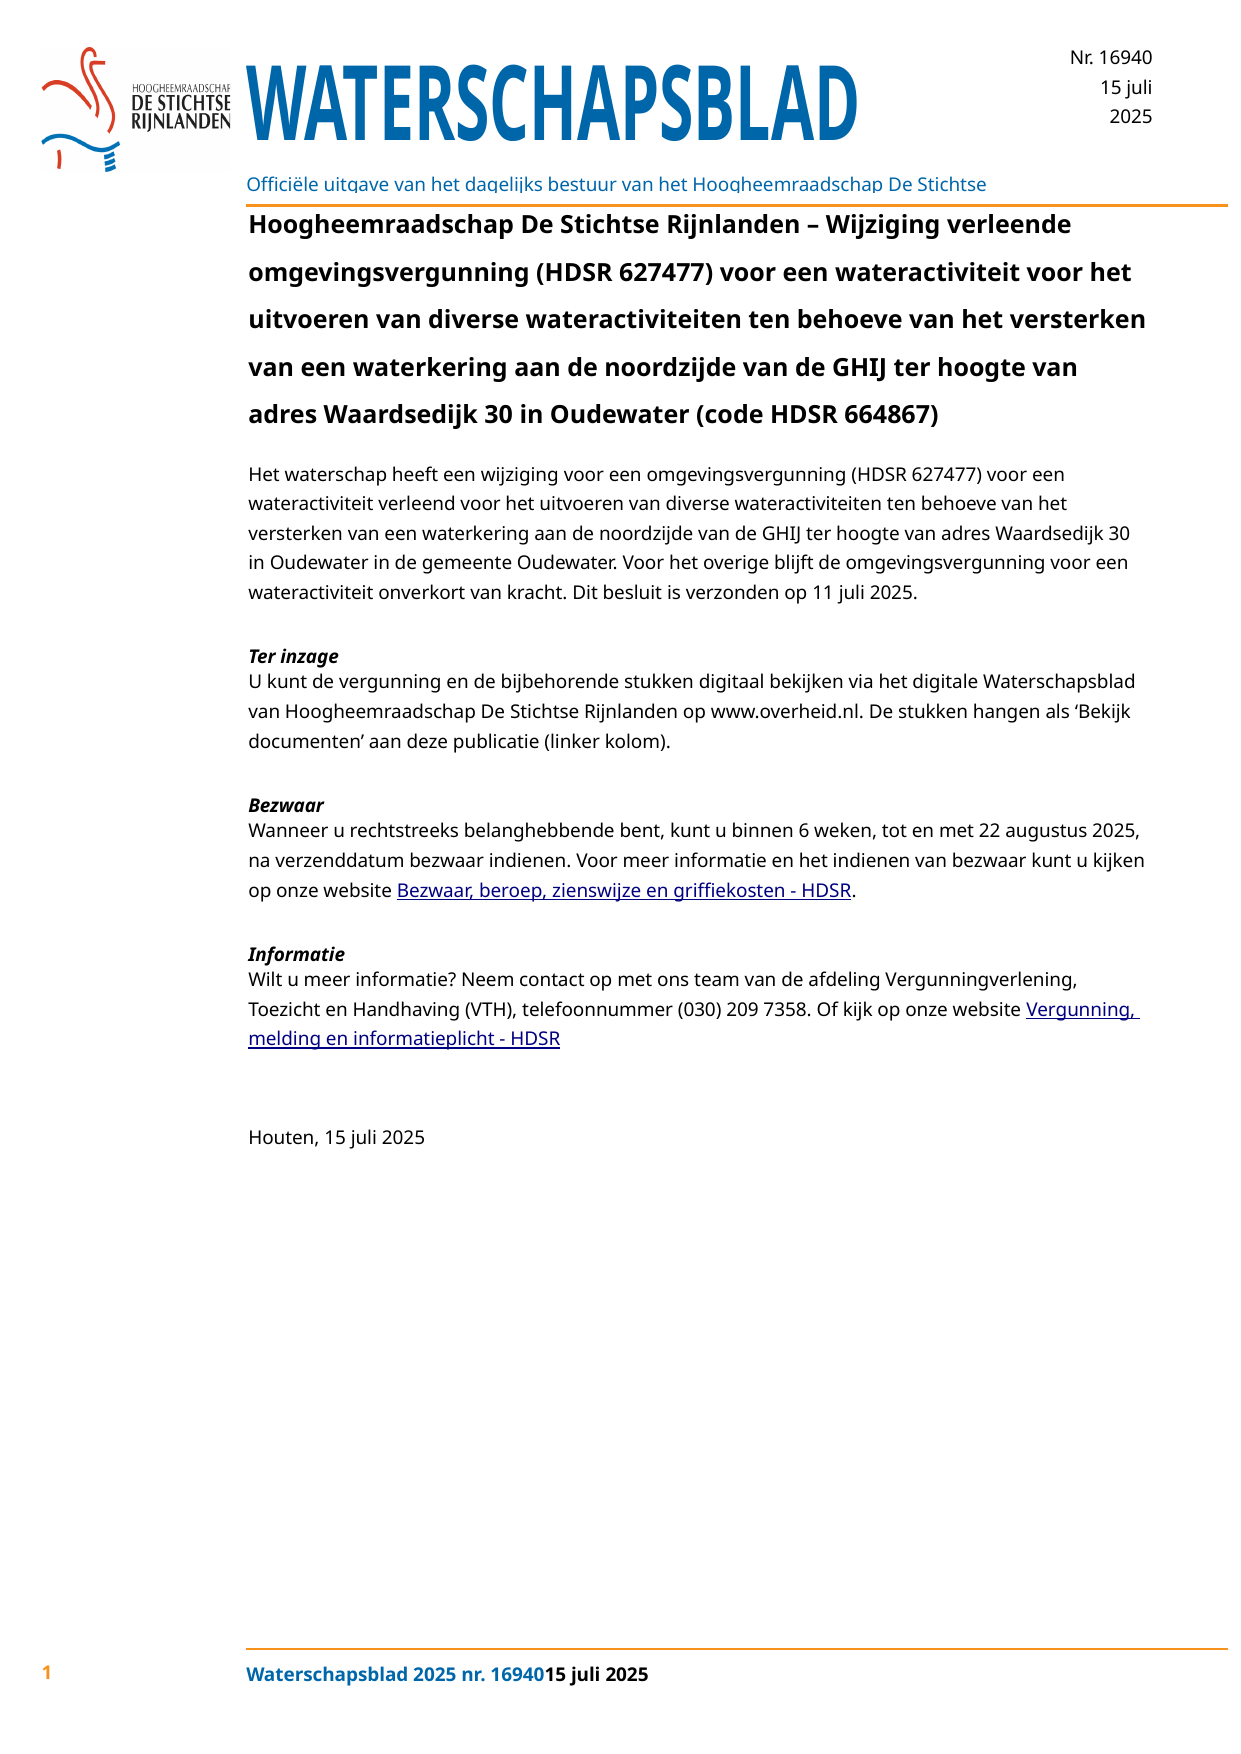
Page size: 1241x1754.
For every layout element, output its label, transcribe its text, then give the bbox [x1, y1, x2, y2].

text Wilt u meer informatie? Neem contact op met ons team van de afdeling Vergunningverlening, Toezicht en Handhaving (VTH), telefoonnummer (030) 209 7358. Of kijk op onze website Vergunning, melding en informatieplicht - HDSR [248, 966, 1152, 1051]
text Het waterschap heeft een wijziging voor een omgevingsvergunning (HDSR 627477) voor een wateractiviteit verleend voor het uitvoeren van diverse wateractiviteiten ten behoeve van het versterken van een waterkering aan de noordzijde van de GHIJ ter hoogte van adres Waardsedijk 30 in Oudewater in de gemeente Oudewater. Voor het overige blijft de omgevingsvergunning voor een wateractiviteit onverkort van kracht. Dit besluit is verzonden op 11 juli 2025. [248, 461, 1152, 605]
text Hoogheemraadschap De Stichtse Rijnlanden – Wijziging verleende omgevingsvergunning (HDSR 627477) voor een wateractiviteit voor het uitvoeren van diverse wateractiviteiten ten behoeve van het versterken van een waterkering aan de noordzijde van de GHIJ ter hoogte van adres Waardsedijk 30 in Oudewater (code HDSR 664867) [248, 207, 1152, 431]
text Informatie [248, 941, 1152, 966]
text U kunt de vergunning en de bijbehorende stukken digitaal bekijken via het digitale Waterschapsblad van Hoogheemraadschap De Stichtse Rijnlanden op www.overheid.nl. De stukken hangen als ‘Bekijk documenten’ aan deze publicatie (linker kolom). [248, 669, 1152, 754]
text Houten, 15 juli 2025 [248, 1124, 1152, 1149]
text Bezwaar [248, 792, 1152, 818]
text Ter inzage [248, 643, 1152, 669]
text Wanneer u rechtstreeks belanghebbende bent, kunt u binnen 6 weken, tot en met 22 augustus 2025, na verzenddatum bezwaar indienen. Voor meer informatie en het indienen van bezwaar kunt u kijken op onze website Bezwaar, beroep, zienswijze en griffiekosten - HDSR. [248, 818, 1152, 902]
picture [41, 47, 231, 172]
